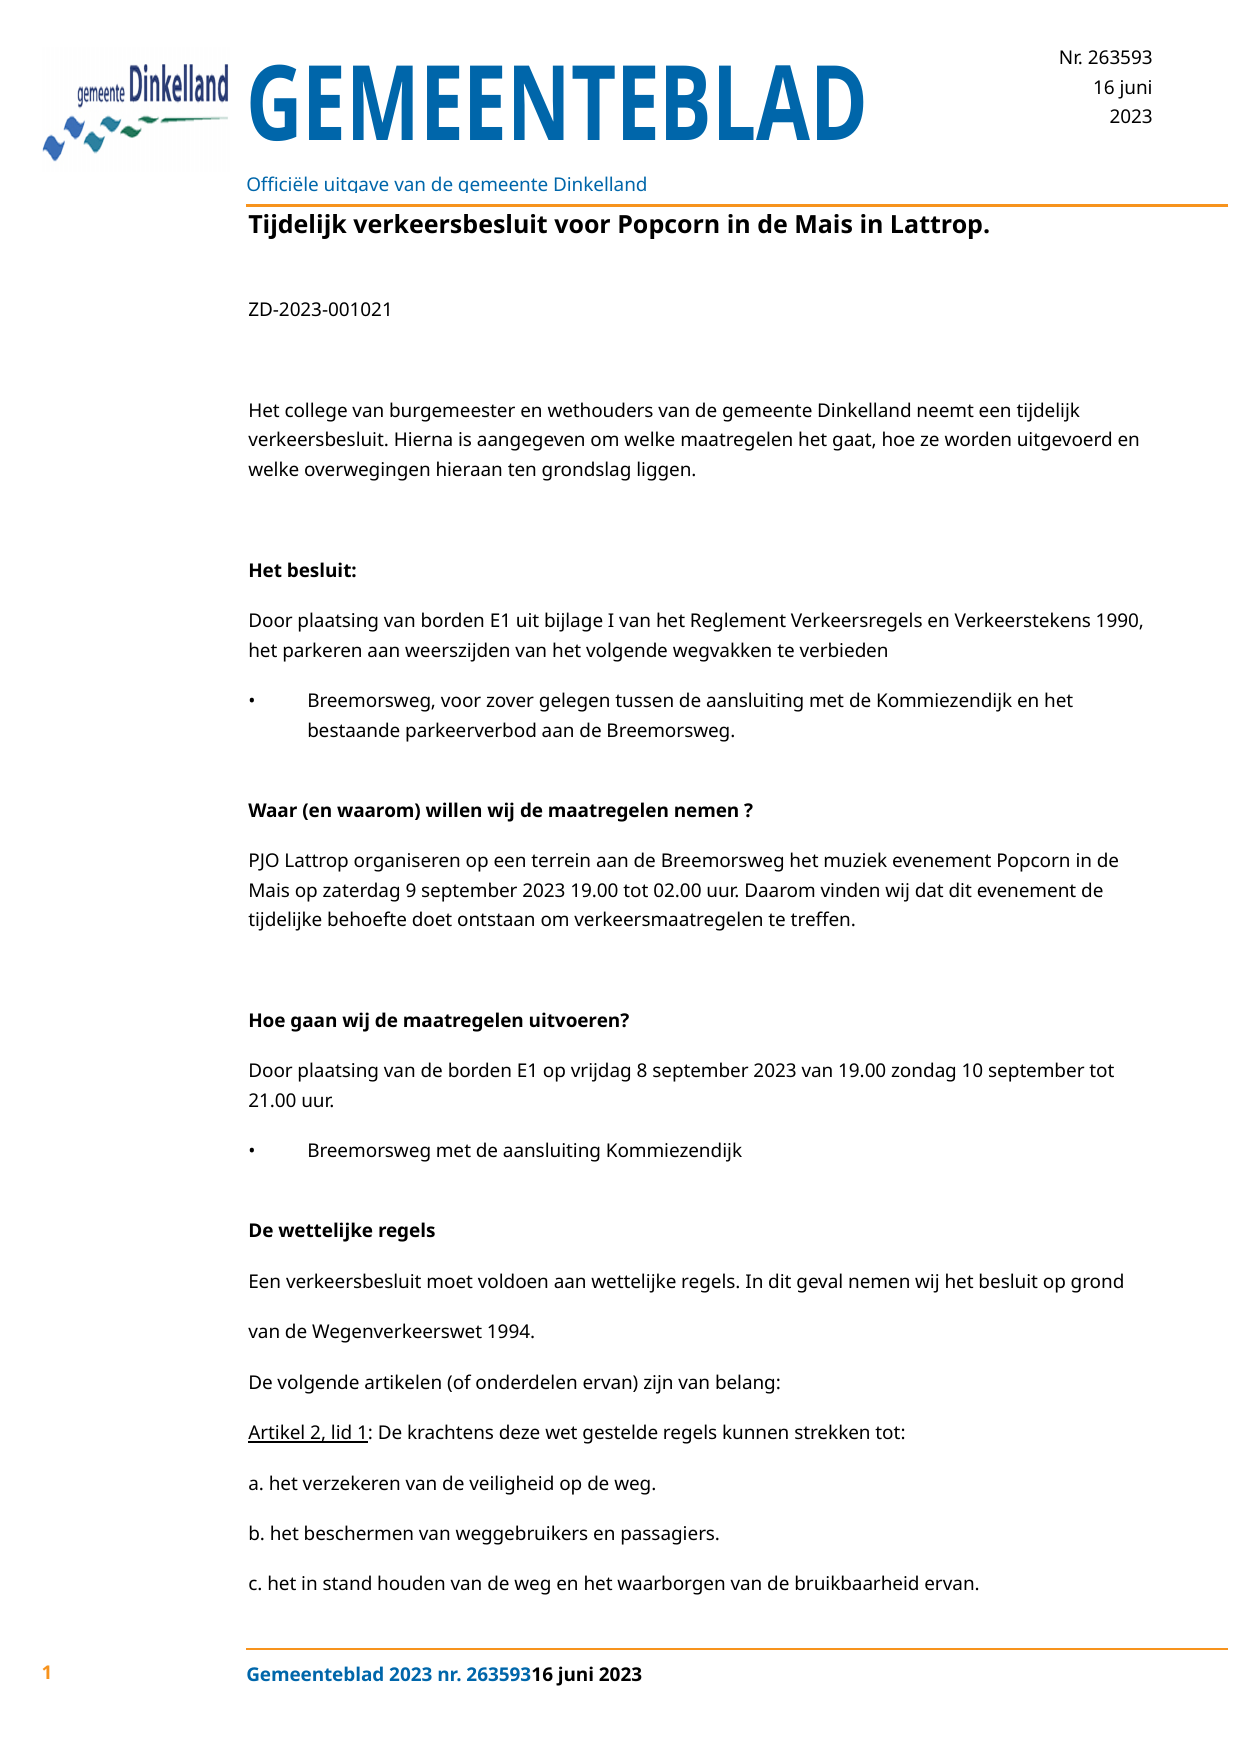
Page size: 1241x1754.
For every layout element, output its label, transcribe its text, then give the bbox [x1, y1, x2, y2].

text Het besluit: [248, 557, 1152, 583]
list Breemorsweg, voor zover gelegen tussen de aansluiting met de Kommiezendijk en het bestaande parkeerverbod aan de Breemorsweg. [248, 687, 1152, 743]
picture [41, 47, 231, 172]
text c. het in stand houden van de weg en het waarborgen van de bruikbaarheid ervan. [248, 1571, 1152, 1596]
text Tijdelijk verkeersbesluit voor Popcorn in de Mais in Lattrop. [248, 207, 1152, 241]
text van de Wegenverkeerswet 1994. [248, 1318, 1152, 1344]
text Door plaatsing van de borden E1 op vrijdag 8 september 2023 van 19.00 zondag 10 september tot 21.00 uur. [248, 1058, 1152, 1113]
text PJO Lattrop organiseren op een terrein aan de Breemorsweg het muziek evenement Popcorn in de Mais op zaterdag 9 september 2023 19.00 tot 02.00 uur. Daarom vinden wij dat dit evenement de tijdelijke behoefte doet ontstaan om verkeersmaatregelen te treffen. [248, 847, 1152, 932]
text Een verkeersbesluit moet voldoen aan wettelijke regels. In dit geval nemen wij het besluit op grond [248, 1268, 1152, 1294]
text De wettelijke regels [248, 1218, 1152, 1243]
text Het college van burgemeester en wethouders van de gemeente Dinkelland neemt een tijdelijk verkeersbesluit. Hierna is aangegeven om welke maatregelen het gaat, hoe ze worden uitgevoerd en welke overwegingen hieraan ten grondslag liggen. [248, 397, 1152, 482]
text Door plaatsing van borden E1 uit bijlage I van het Reglement Verkeersregels en Verkeerstekens 1990, het parkeren aan weerszijden van het volgende wegvakken te verbieden [248, 607, 1152, 663]
text a. het verzekeren van de veiligheid op de weg. [248, 1470, 1152, 1496]
text De volgende artikelen (of onderdelen ervan) zijn van belang: [248, 1369, 1152, 1395]
text b. het beschermen van weggebruikers en passagiers. [248, 1520, 1152, 1546]
text Waar (en waarom) willen wij de maatregelen nemen ? [248, 797, 1152, 823]
list Breemorsweg met de aansluiting Kommiezendijk [248, 1138, 1152, 1163]
text ZD-2023-001021 [248, 296, 1152, 322]
text Artikel 2, lid 1: De krachtens deze wet gestelde regels kunnen strekken tot: [248, 1419, 1152, 1445]
text Hoe gaan wij de maatregelen uitvoeren? [248, 1007, 1152, 1033]
